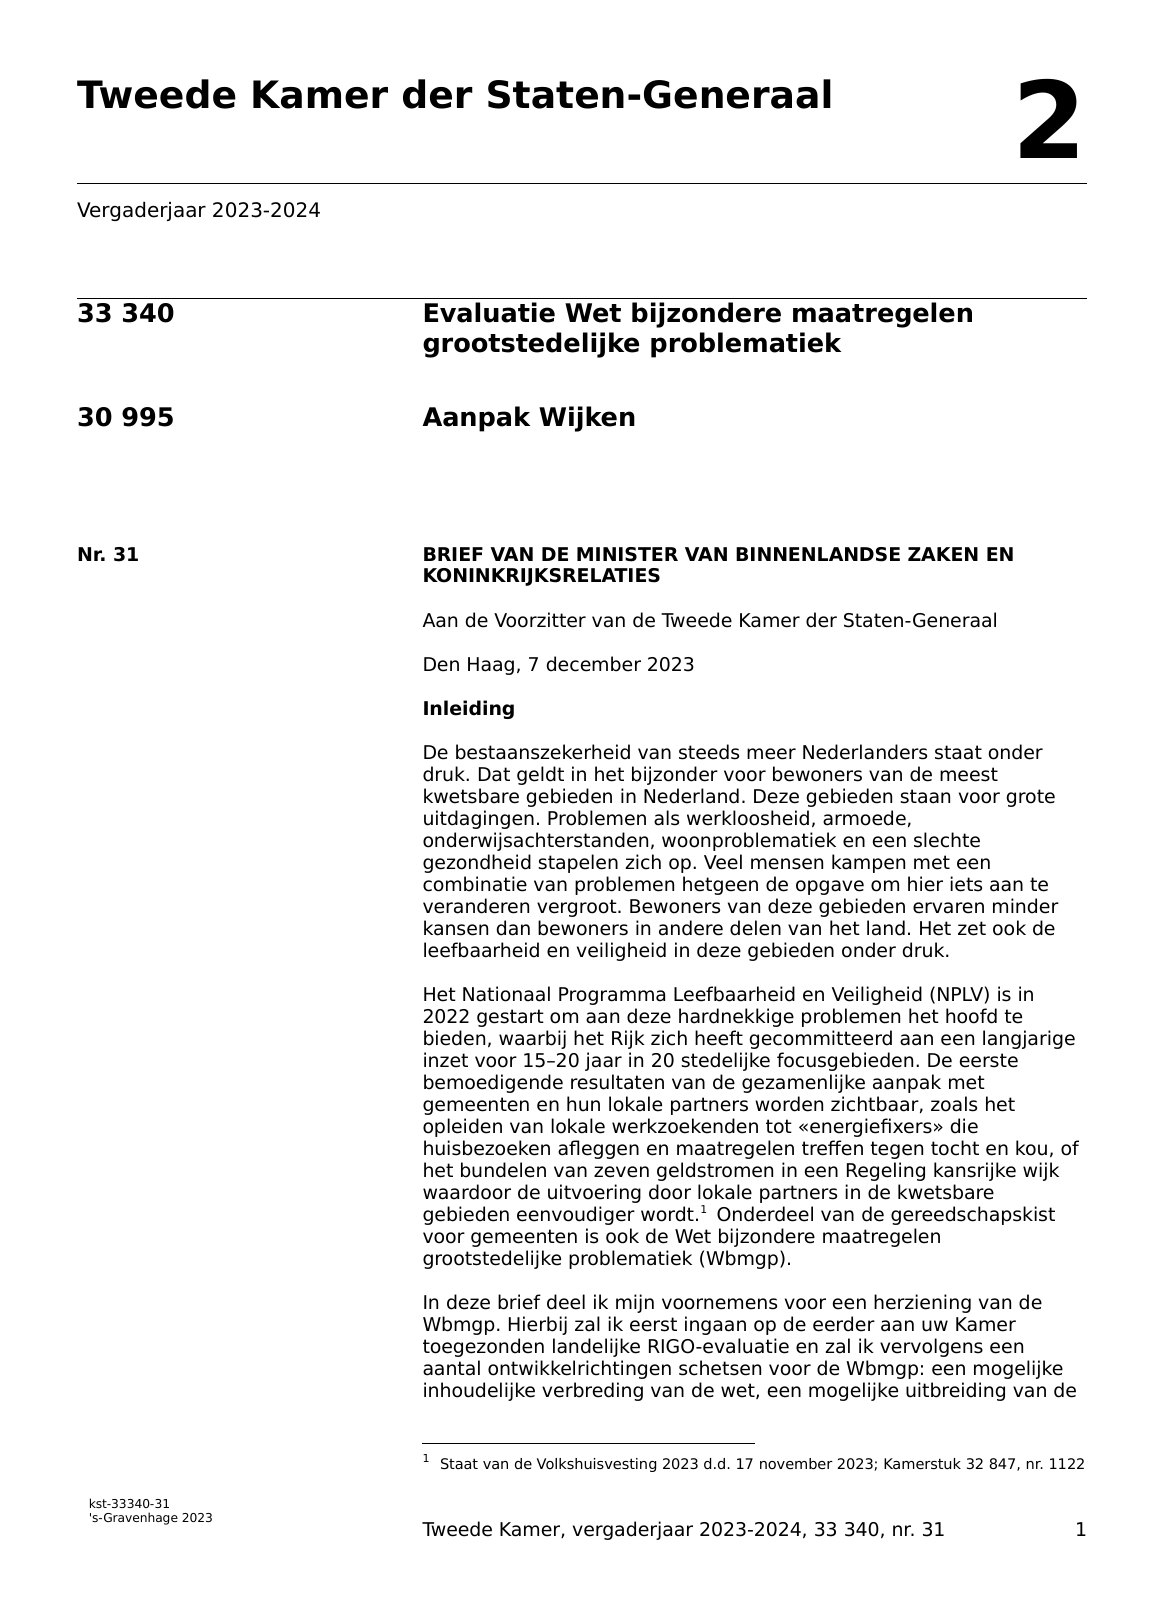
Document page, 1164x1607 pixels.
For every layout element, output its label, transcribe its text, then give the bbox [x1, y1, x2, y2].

subtitle Nr. 31 BRIEF VAN DE MINISTER VAN BINNENLANDSE ZAKEN EN KONINKRIJKSRELATIES [77, 543, 1087, 587]
text De bestaanszekerheid van steeds meer Nederlanders staat onder druk. Dat geldt in het bijzonder voor bewoners van de meest kwetsbare gebieden in Nederland. Deze gebieden staan voor grote uitdagingen. Problemen als werkloosheid, armoede, onderwijsachterstanden, woonproblematiek en een slechte gezondheid stapelen zich op. Veel mensen kampen met een combinatie van problemen hetgeen de opgave om hier iets aan te veranderen vergroot. Bewoners van deze gebieden ervaren minder kansen dan bewoners in andere delen van het land. Het zet ook de leefbaarheid en veiligheid in deze gebieden onder druk. [422, 742, 1087, 962]
text Staat van de Volkshuisvesting 2023 d.d. 17 november 2023; Kamerstuk 32 847, nr. 1122 [422, 1452, 1087, 1474]
table_header Tweede Kamer der Staten-Generaal [77, 59, 886, 183]
text In deze brief deel ik mijn voornemens voor een herziening van de Wbmgp. Hierbij zal ik eerst ingaan op de eerder aan uw Kamer toegezonden landelijke RIGO-evaluatie en zal ik vervolgens een aantal ontwikkelrichtingen schetsen voor de Wbmgp: een mogelijke inhoudelijke verbreding van de wet, een mogelijke uitbreiding van de [422, 1292, 1087, 1402]
table_cell Vergaderjaar 2023-2024 [77, 184, 1087, 298]
subtitle 33 340 Evaluatie Wet bijzondere maatregelen grootstedelijke problematiek [77, 299, 1087, 358]
text 's-Gravenhage 2023 [88, 1511, 323, 1525]
subtitle Inleiding [422, 698, 1087, 720]
table_header 2 [886, 59, 1087, 183]
text Aan de Voorzitter van de Tweede Kamer der Staten-Generaal [422, 609, 1087, 632]
text Den Haag, 7 december 2023 [422, 654, 1087, 676]
subtitle 30 995 Aanpak Wijken [77, 403, 1087, 432]
text Het Nationaal Programma Leefbaarheid en Veiligheid (NPLV) is in 2022 gestart om aan deze hardnekkige problemen het hoofd te bieden, waarbij het Rijk zich heeft gecommitteerd aan een langjarige inzet voor 15–20 jaar in 20 stedelijke focusgebieden. De eerste bemoedigende resultaten van de gezamenlijke aanpak met gemeenten en hun lokale partners worden zichtbaar, zoals het opleiden van lokale werkzoekenden tot «energiefixers» die huisbezoeken afleggen en maatregelen treffen tegen tocht en kou, of het bundelen van zeven geldstromen in een Regeling kansrijke wijk waardoor de uitvoering door lokale partners in de kwetsbare gebieden eenvoudiger wordt. Onderdeel van de gereedschapskist voor gemeenten is ook de Wet bijzondere maatregelen grootstedelijke problematiek (Wbmgp). [422, 984, 1087, 1270]
text kst-33340-31 [88, 1497, 323, 1511]
